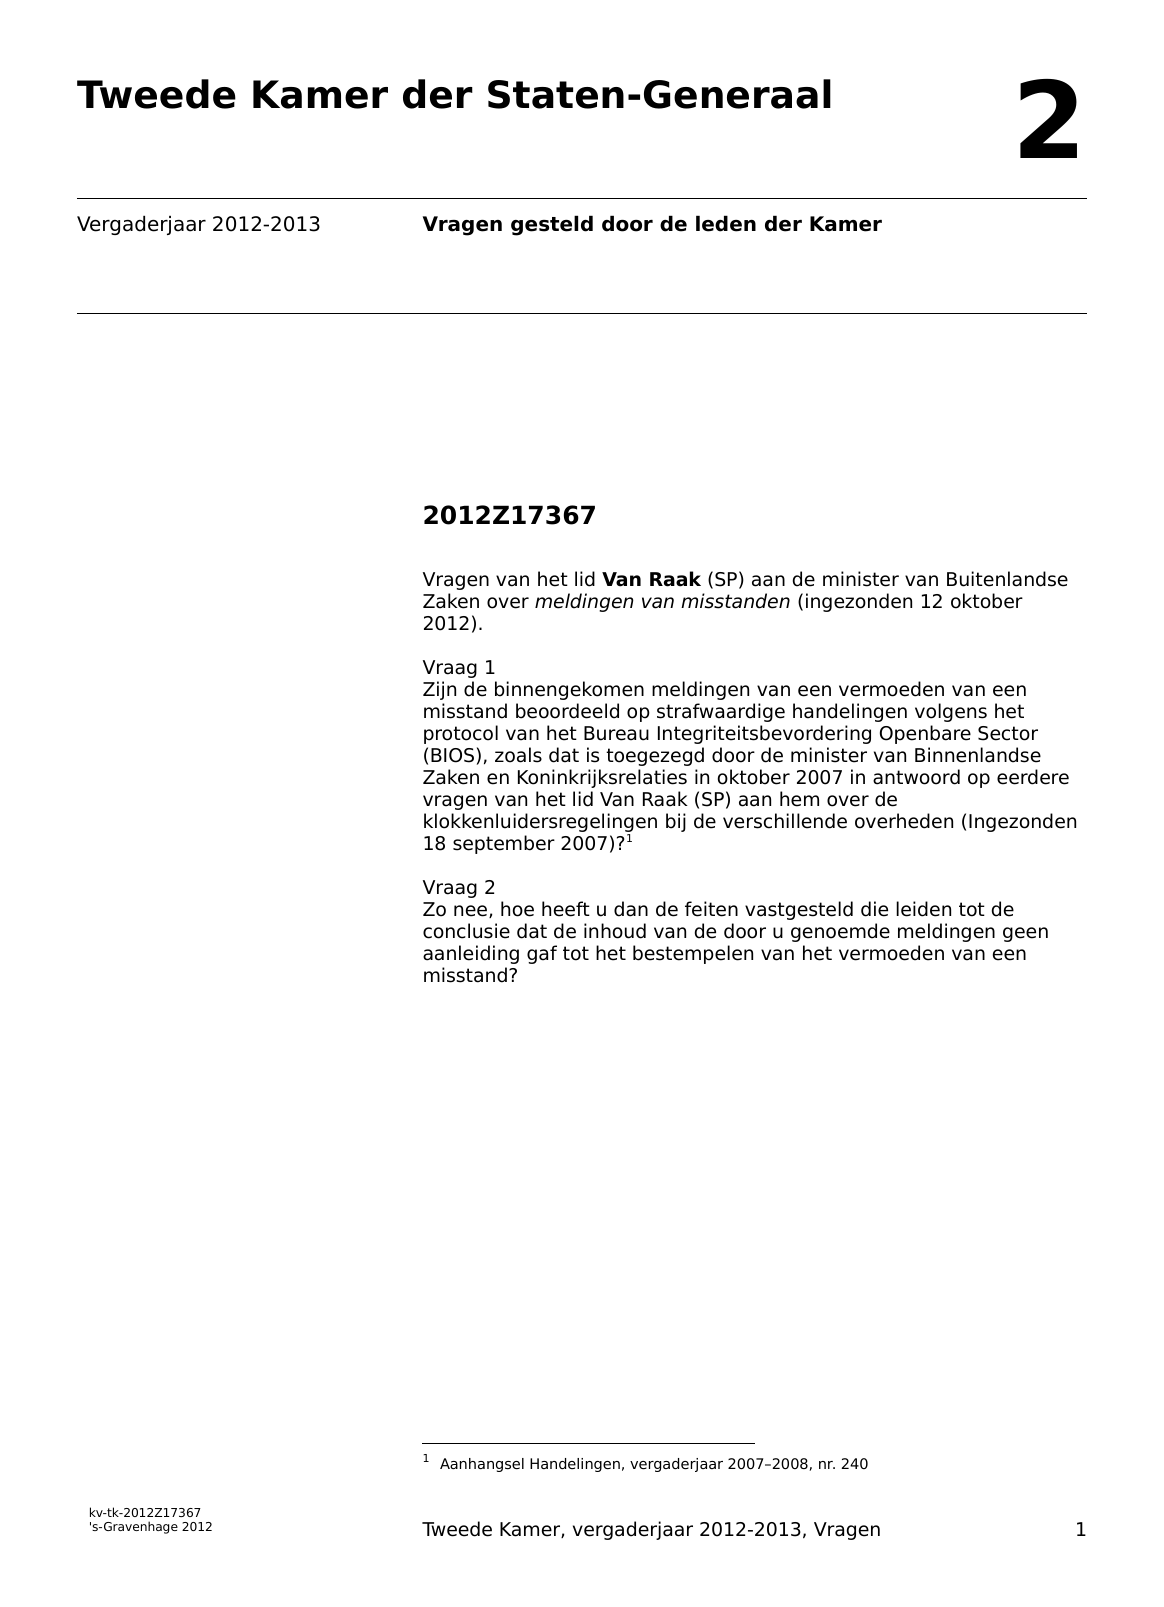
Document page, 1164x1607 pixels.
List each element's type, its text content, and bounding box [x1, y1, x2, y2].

text Vraag 2 [422, 877, 1087, 899]
text 2012Z17367 [422, 501, 1087, 531]
text 's-Gravenhage 2012 [88, 1520, 323, 1534]
text Zo nee, hoe heeft u dan de feiten vastgesteld die leiden tot de conclusie dat de inhoud van de door u genoemde meldingen geen aanleiding gaf tot het bestempelen van het vermoeden van een misstand? [422, 899, 1087, 987]
table_cell Vergaderjaar 2012-2013 [77, 199, 422, 313]
table_header Tweede Kamer der Staten-Generaal [77, 59, 886, 198]
text Vragen van het lid Van Raak (SP) aan de minister van Buitenlandse Zaken over meldingen van misstanden (ingezonden 12 oktober 2012). [422, 569, 1087, 635]
table_cell Vragen gesteld door de leden der Kamer [422, 199, 1087, 313]
text Zijn de binnengekomen meldingen van een vermoeden van een misstand beoordeeld op strafwaardige handelingen volgens het protocol van het Bureau Integriteitsbevordering Openbare Sector (BIOS), zoals dat is toegezegd door de minister van Binnenlandse Zaken en Koninkrijksrelaties in oktober 2007 in antwoord op eerdere vragen van het lid Van Raak (SP) aan hem over de klokkenluidersregelingen bij de verschillende overheden (Ingezonden 18 september 2007)? [422, 679, 1087, 855]
text Vraag 1 [422, 657, 1087, 679]
text kv-tk-2012Z17367 [88, 1506, 323, 1520]
table_header 2 [886, 59, 1087, 198]
text Aanhangsel Handelingen, vergaderjaar 2007–2008, nr. 240 [422, 1452, 1087, 1474]
